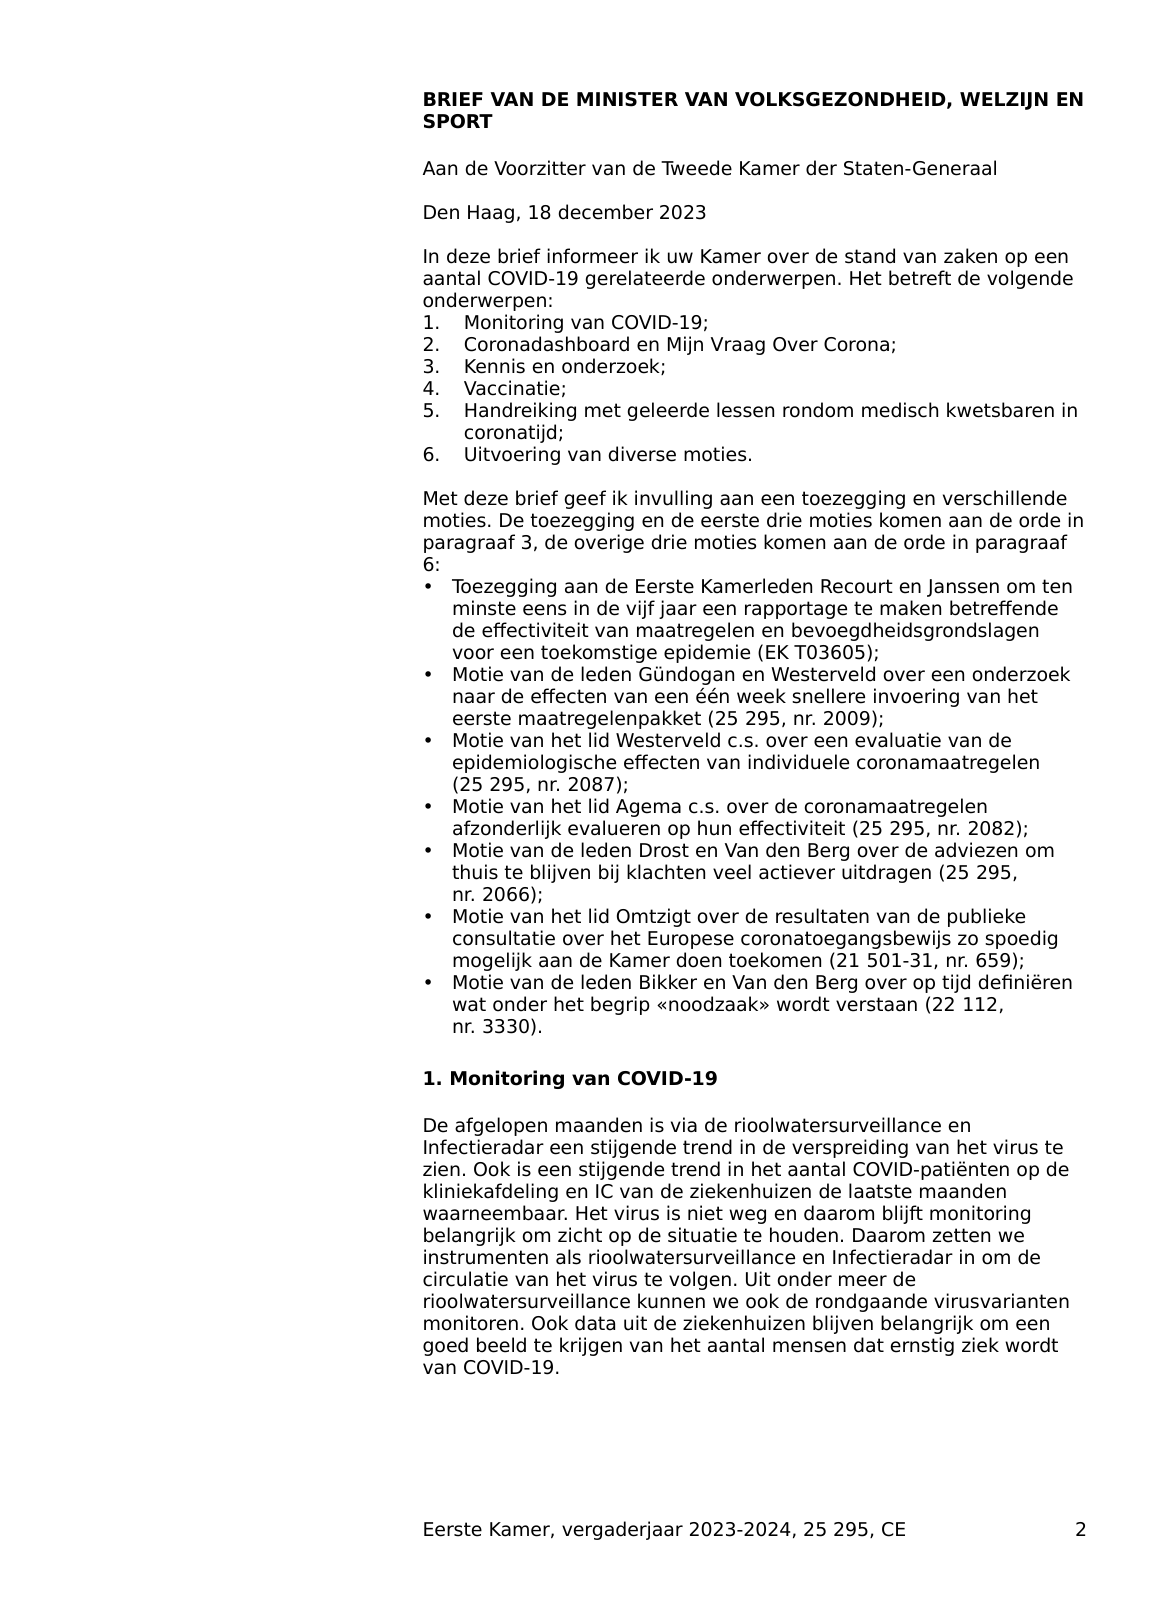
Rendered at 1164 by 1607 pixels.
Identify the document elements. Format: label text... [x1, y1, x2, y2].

text • Motie van de leden Bikker en Van den Berg over op tijd definiëren wat onder het begrip «noodzaak» wordt verstaan (22 112, nr. 3330). [422, 972, 1087, 1038]
text 6. Uitvoering van diverse moties. [422, 444, 1087, 466]
text In deze brief informeer ik uw Kamer over de stand van zaken op een aantal COVID-19 gerelateerde onderwerpen. Het betreft de volgende onderwerpen: [422, 246, 1087, 312]
text • Motie van de leden Gündogan en Westerveld over een onderzoek naar de effecten van een één week snellere invoering van het eerste maatregelenpakket (25 295, nr. 2009); [422, 664, 1087, 730]
text 4. Vaccinatie; [422, 378, 1087, 400]
text Met deze brief geef ik invulling aan een toezegging en verschillende moties. De toezegging en de eerste drie moties komen aan de orde in paragraaf 3, de overige drie moties komen aan de orde in paragraaf 6: [422, 488, 1087, 576]
text 2. Coronadashboard en Mijn Vraag Over Corona; [422, 334, 1087, 356]
text De afgelopen maanden is via de rioolwatersurveillance en Infectieradar een stijgende trend in de verspreiding van het virus te zien. Ook is een stijgende trend in het aantal COVID-patiënten op de kliniekafdeling en IC van de ziekenhuizen de laatste maanden waarneembaar. Het virus is niet weg en daarom blijft monitoring belangrijk om zicht op de situatie te houden. Daarom zetten we instrumenten als rioolwatersurveillance en Infectieradar in om de circulatie van het virus te volgen. Uit onder meer de rioolwatersurveillance kunnen we ook de rondgaande virusvarianten monitoren. Ook data uit de ziekenhuizen blijven belangrijk om een goed beeld te krijgen van het aantal mensen dat ernstig ziek wordt van COVID-19. [422, 1115, 1087, 1378]
text • Toezegging aan de Eerste Kamerleden Recourt en Janssen om ten minste eens in de vijf jaar een rapportage te maken betreffende de effectiviteit van maatregelen en bevoegdheidsgrondslagen voor een toekomstige epidemie (EK T03605); [422, 576, 1087, 664]
subtitle 1. Monitoring van COVID-19 [422, 1068, 1087, 1090]
text 5. Handreiking met geleerde lessen rondom medisch kwetsbaren in coronatijd; [422, 400, 1087, 444]
text Aan de Voorzitter van de Tweede Kamer der Staten-Generaal [422, 158, 1087, 180]
text Den Haag, 18 december 2023 [422, 202, 1087, 224]
text • Motie van de leden Drost en Van den Berg over de adviezen om thuis te blijven bij klachten veel actiever uitdragen (25 295, nr. 2066); [422, 840, 1087, 906]
subtitle BRIEF VAN DE MINISTER VAN VOLKSGEZONDHEID, WELZIJN EN SPORT [422, 89, 1087, 133]
text • Motie van het lid Agema c.s. over de coronamaatregelen afzonderlijk evalueren op hun effectiviteit (25 295, nr. 2082); [422, 796, 1087, 840]
text • Motie van het lid Omtzigt over de resultaten van de publieke consultatie over het Europese coronatoegangsbewijs zo spoedig mogelijk aan de Kamer doen toekomen (21 501-31, nr. 659); [422, 906, 1087, 972]
text 1. Monitoring van COVID-19; [422, 312, 1087, 334]
text • Motie van het lid Westerveld c.s. over een evaluatie van de epidemiologische effecten van individuele coronamaatregelen (25 295, nr. 2087); [422, 730, 1087, 796]
text 3. Kennis en onderzoek; [422, 356, 1087, 378]
